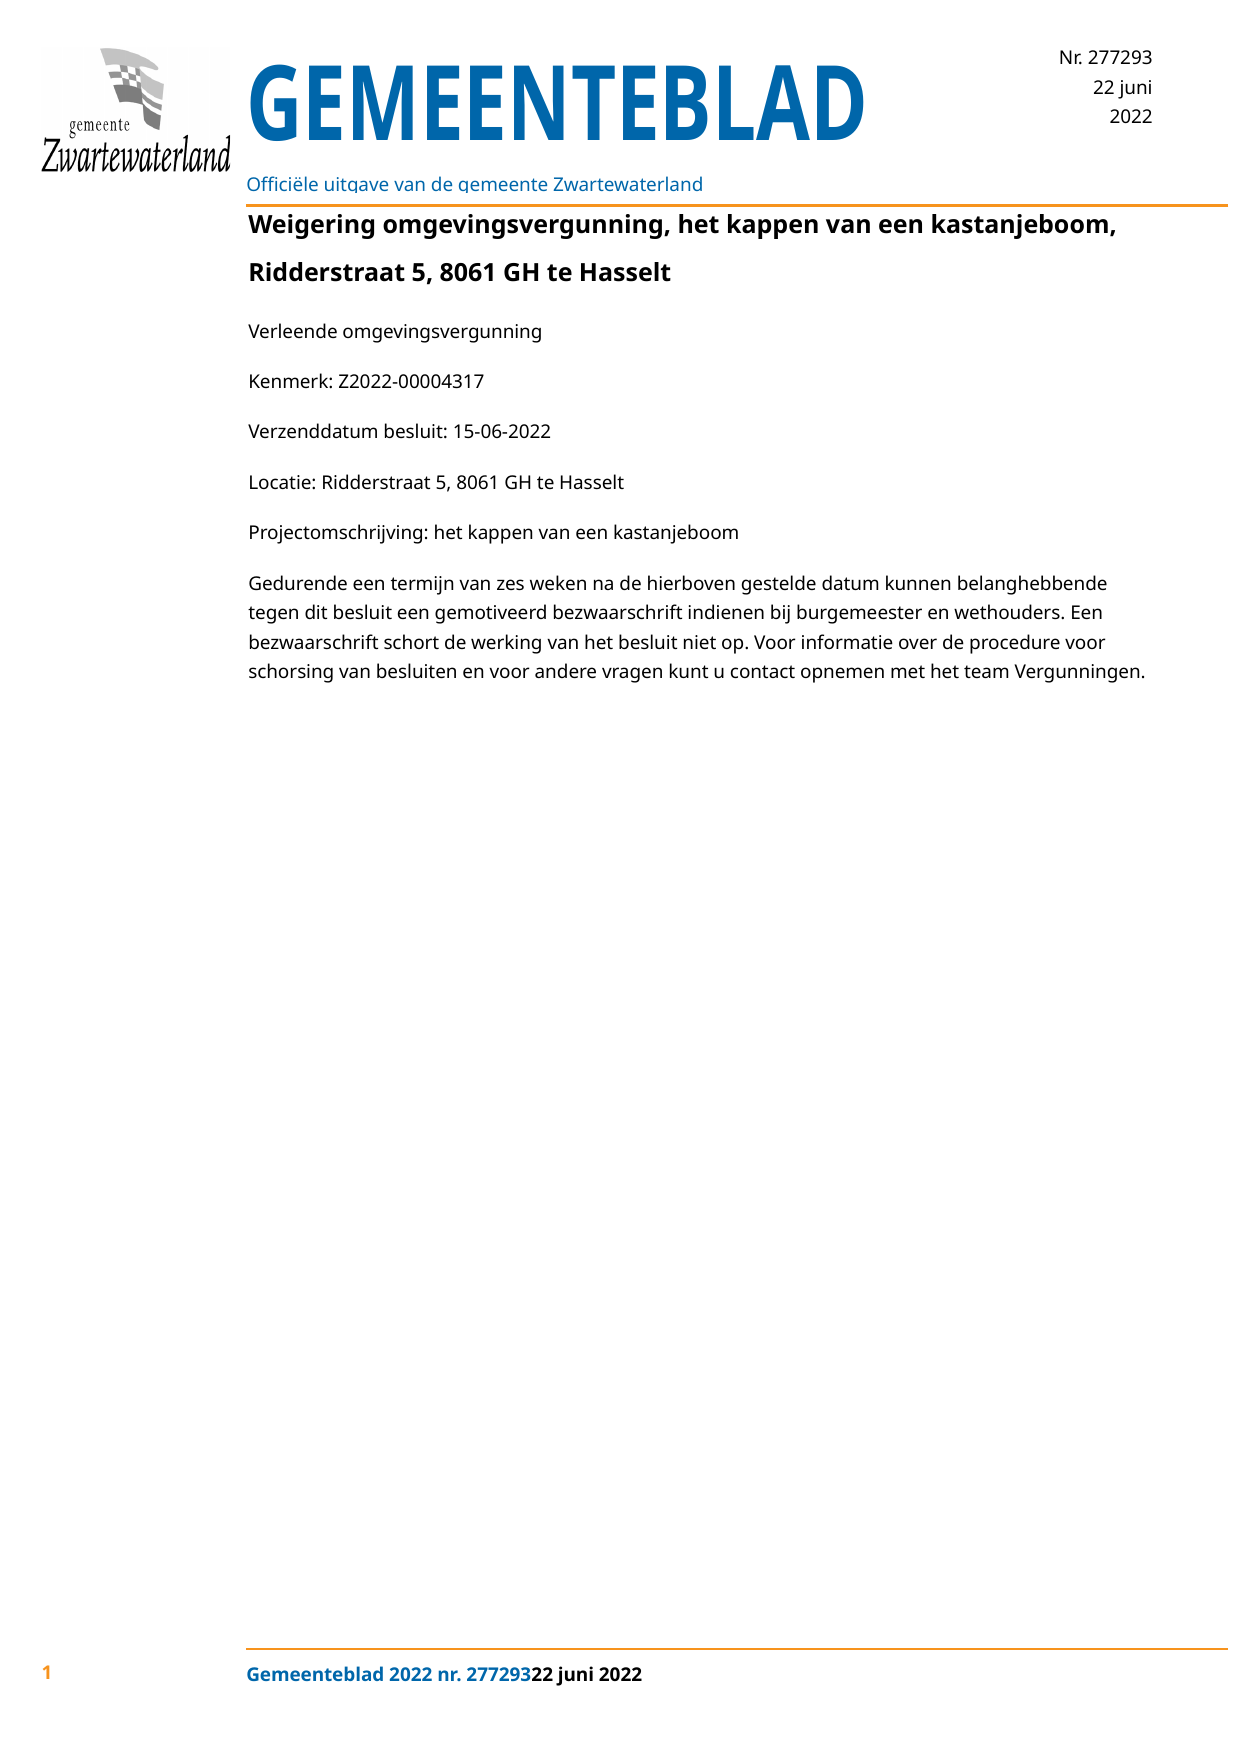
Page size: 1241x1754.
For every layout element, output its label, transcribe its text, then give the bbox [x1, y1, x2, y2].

picture [41, 47, 231, 172]
text Locatie: Ridderstraat 5, 8061 GH te Hasselt [248, 469, 1152, 495]
text Projectomschrijving: het kappen van een kastanjeboom [248, 519, 1152, 545]
text Gedurende een termijn van zes weken na de hierboven gestelde datum kunnen belanghebbende tegen dit besluit een gemotiveerd bezwaarschrift indienen bij burgemeester en wethouders. Een bezwaarschrift schort de werking van het besluit niet op. Voor informatie over de procedure voor schorsing van besluiten en voor andere vragen kunt u contact opnemen met het team Vergunningen. [248, 570, 1152, 684]
text Weigering omgevingsvergunning, het kappen van een kastanjeboom, Ridderstraat 5, 8061 GH te Hasselt [248, 207, 1152, 288]
text Kenmerk: Z2022-00004317 [248, 368, 1152, 394]
text Verzenddatum besluit: 15-06-2022 [248, 419, 1152, 444]
text Verleende omgevingsvergunning [248, 318, 1152, 344]
